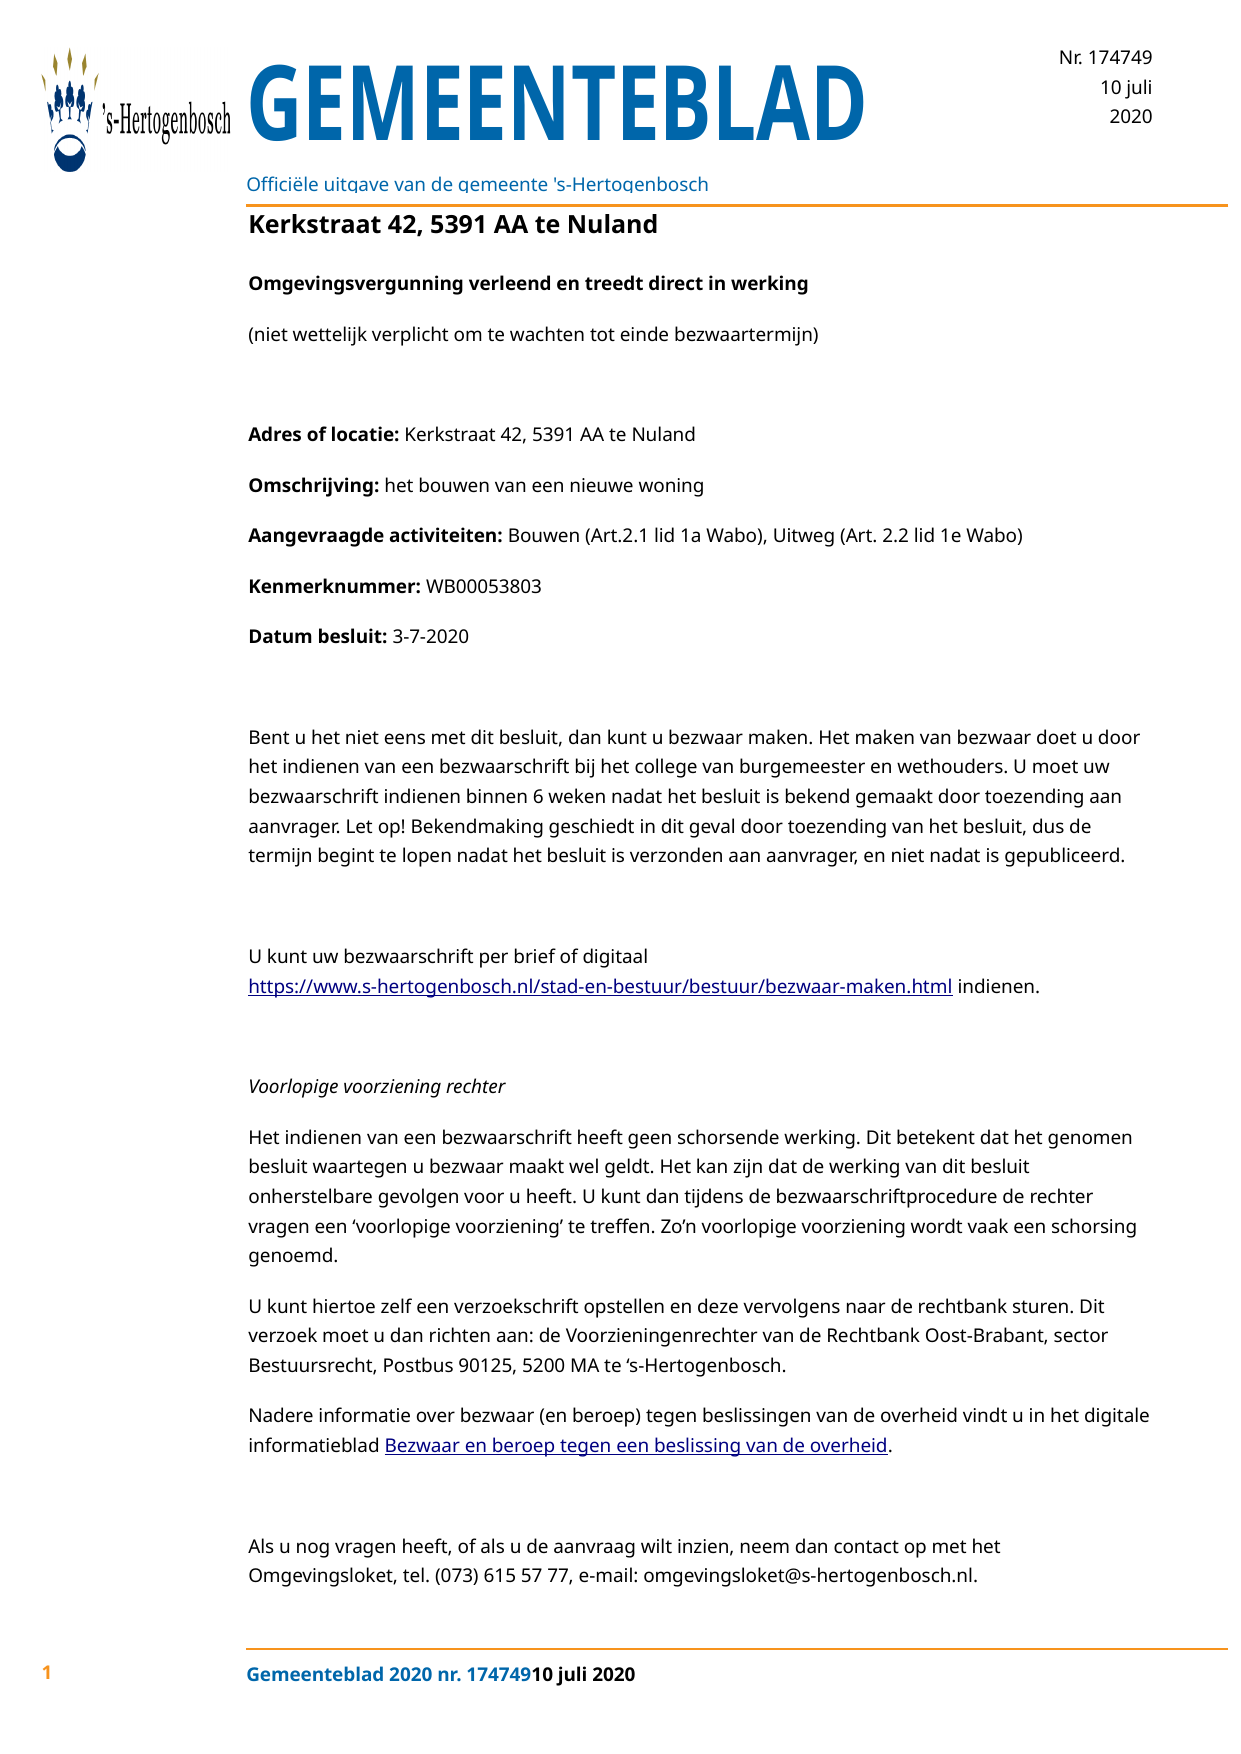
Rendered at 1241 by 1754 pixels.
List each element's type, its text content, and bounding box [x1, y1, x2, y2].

text U kunt uw bezwaarschrift per brief of digitaal https://www.s-hertogenbosch.nl/stad-en-bestuur/bestuur/bezwaar-maken.html indienen. [248, 943, 1152, 998]
text Adres of locatie: Kerkstraat 42, 5391 AA te Nuland [248, 422, 1152, 447]
text Datum besluit: 3-7-2020 [248, 623, 1152, 649]
text Omgevingsvergunning verleend en treedt direct in werking [248, 270, 1152, 296]
text Kenmerknummer: WB00053803 [248, 573, 1152, 598]
text Omschrijving: het bouwen van een nieuwe woning [248, 472, 1152, 498]
text Voorlopige voorziening rechter [248, 1074, 1152, 1099]
text (niet wettelijk verplicht om te wachten tot einde bezwaartermijn) [248, 321, 1152, 346]
text Kerkstraat 42, 5391 AA te Nuland [248, 207, 1152, 241]
text Het indienen van een bezwaarschrift heeft geen schorsende werking. Dit betekent dat het genomen besluit waartegen u bezwaar maakt wel geldt. Het kan zijn dat de werking van dit besluit onherstelbare gevolgen voor u heeft. U kunt dan tijdens de bezwaarschriftprocedure de rechter vragen een ‘voorlopige voorziening’ te treffen. Zo’n voorlopige voorziening wordt vaak een schorsing genoemd. [248, 1124, 1152, 1268]
text Aangevraagde activiteiten: Bouwen (Art.2.1 lid 1a Wabo), Uitweg (Art. 2.2 lid 1e Wabo) [248, 522, 1152, 548]
text Bent u het niet eens met dit besluit, dan kunt u bezwaar maken. Het maken van bezwaar doet u door het indienen van een bezwaarschrift bij het college van burgemeester en wethouders. U moet uw bezwaarschrift indienen binnen 6 weken nadat het besluit is bekend gemaakt door toezending aan aanvrager. Let op! Bekendmaking geschiedt in dit geval door toezending van het besluit, dus de termijn begint te lopen nadat het besluit is verzonden aan aanvrager, en niet nadat is gepubliceerd. [248, 724, 1152, 868]
text Als u nog vragen heeft, of als u de aanvraag wilt inzien, neem dan contact op met het Omgevingsloket, tel. (073) 615 57 77, e-mail: omgevingsloket@s-hertogenbosch.nl. [248, 1533, 1152, 1588]
text U kunt hiertoe zelf een verzoekschrift opstellen en deze vervolgens naar de rechtbank sturen. Dit verzoek moet u dan richten aan: de Voorzieningenrechter van de Rechtbank Oost-Brabant, sector Bestuursrecht, Postbus 90125, 5200 MA te ‘s-Hertogenbosch. [248, 1293, 1152, 1378]
picture [41, 47, 231, 172]
text Nadere informatie over bezwaar (en beroep) tegen beslissingen van de overheid vindt u in het digitale informatieblad Bezwaar en beroep tegen een beslissing van de overheid. [248, 1402, 1152, 1458]
